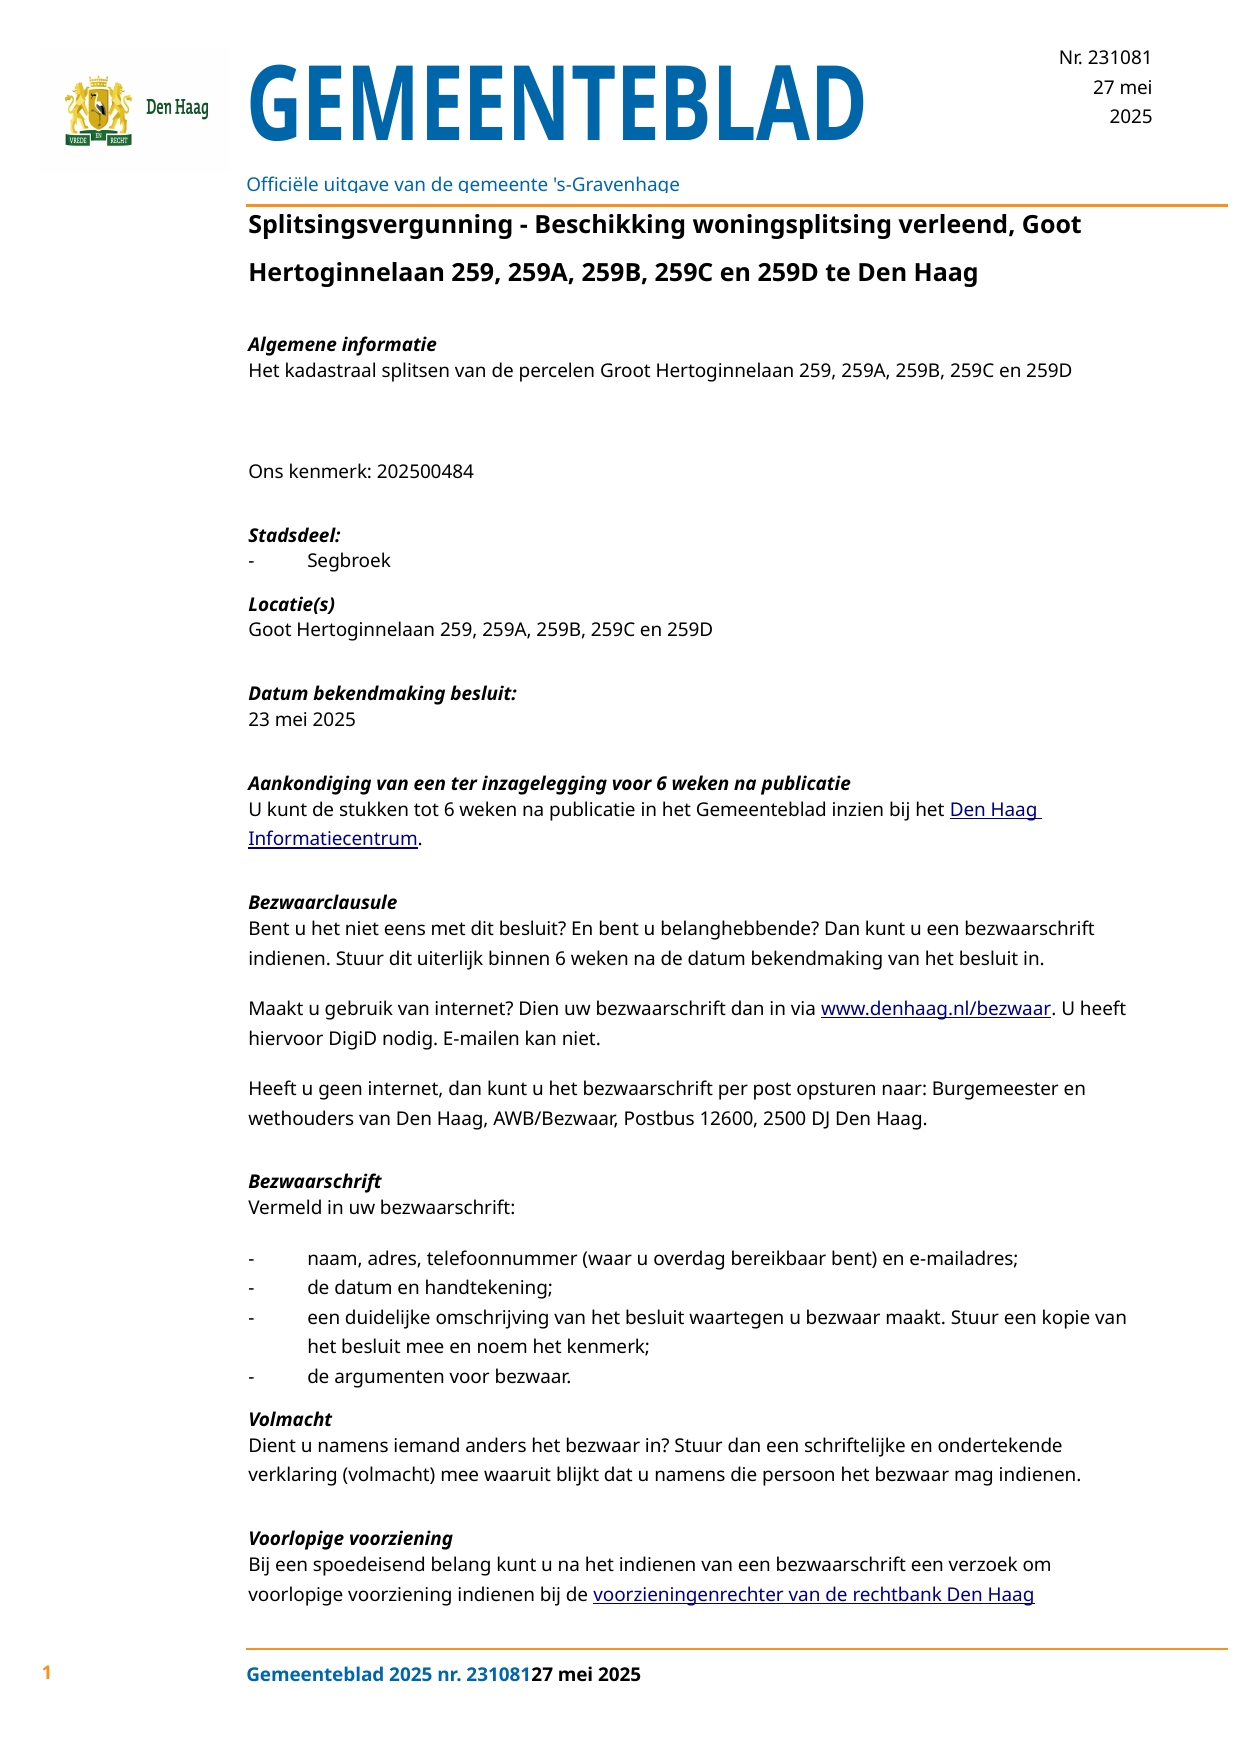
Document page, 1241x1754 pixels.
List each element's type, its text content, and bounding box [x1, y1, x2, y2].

text Voorlopige voorziening [248, 1526, 1152, 1551]
text Dient u namens iemand anders het bezwaar in? Stuur dan een schriftelijke en ondertekende verklaring (volmacht) mee waaruit blijkt dat u namens die persoon het bezwaar mag indienen. [248, 1432, 1152, 1487]
list een duidelijke omschrijving van het besluit waartegen u bezwaar maakt. Stuur een kopie van het besluit mee en noem het kenmerk; [248, 1304, 1152, 1359]
text Bij een spoedeisend belang kunt u na het indienen van een bezwaarschrift een verzoek om voorlopige voorziening indienen bij de voorzieningenrechter van de rechtbank Den Haag [248, 1551, 1152, 1607]
text Maakt u gebruik van internet? Dien uw bezwaarschrift dan in via www.denhaag.nl/bezwaar. U heeft hiervoor DigiD nodig. E-mailen kan niet. [248, 995, 1152, 1051]
text Vermeld in uw bezwaarschrift: [248, 1194, 1152, 1220]
text Datum bekendmaking besluit: [248, 681, 1152, 706]
list Segbroek [248, 548, 1152, 573]
text Goot Hertoginnelaan 259, 259A, 259B, 259C en 259D [248, 617, 1152, 642]
picture [41, 47, 231, 172]
list naam, adres, telefoonnummer (waar u overdag bereikbaar bent) en e-mailadres; [248, 1245, 1152, 1271]
text Bezwaarclausule [248, 889, 1152, 915]
text Stadsdeel: [248, 522, 1152, 548]
text Algemene informatie [248, 331, 1152, 357]
text Volmacht [248, 1406, 1152, 1432]
text Splitsingsvergunning - Beschikking woningsplitsing verleend, Goot Hertoginnelaan 259, 259A, 259B, 259C en 259D te Den Haag [248, 207, 1152, 288]
text Heeft u geen internet, dan kunt u het bezwaarschrift per post opsturen naar: Burgemeester en wethouders van Den Haag, AWB/Bezwaar, Postbus 12600, 2500 DJ Den Haag. [248, 1075, 1152, 1131]
list de datum en handtekening; [248, 1274, 1152, 1300]
text Locatie(s) [248, 591, 1152, 617]
list de argumenten voor bezwaar. [248, 1363, 1152, 1389]
text Bent u het niet eens met dit besluit? En bent u belanghebbende? Dan kunt u een bezwaarschrift indienen. Stuur dit uiterlijk binnen 6 weken na de datum bekendmaking van het besluit in. [248, 915, 1152, 971]
text 23 mei 2025 [248, 706, 1152, 732]
text Het kadastraal splitsen van de percelen Groot Hertoginnelaan 259, 259A, 259B, 259C en 259D [248, 357, 1152, 383]
text Aankondiging van een ter inzagelegging voor 6 weken na publicatie [248, 770, 1152, 796]
text Bezwaarschrift [248, 1169, 1152, 1194]
text Ons kenmerk: 202500484 [248, 458, 1152, 484]
text U kunt de stukken tot 6 weken na publicatie in het Gemeenteblad inzien bij het Den Haag Informatiecentrum. [248, 796, 1152, 851]
